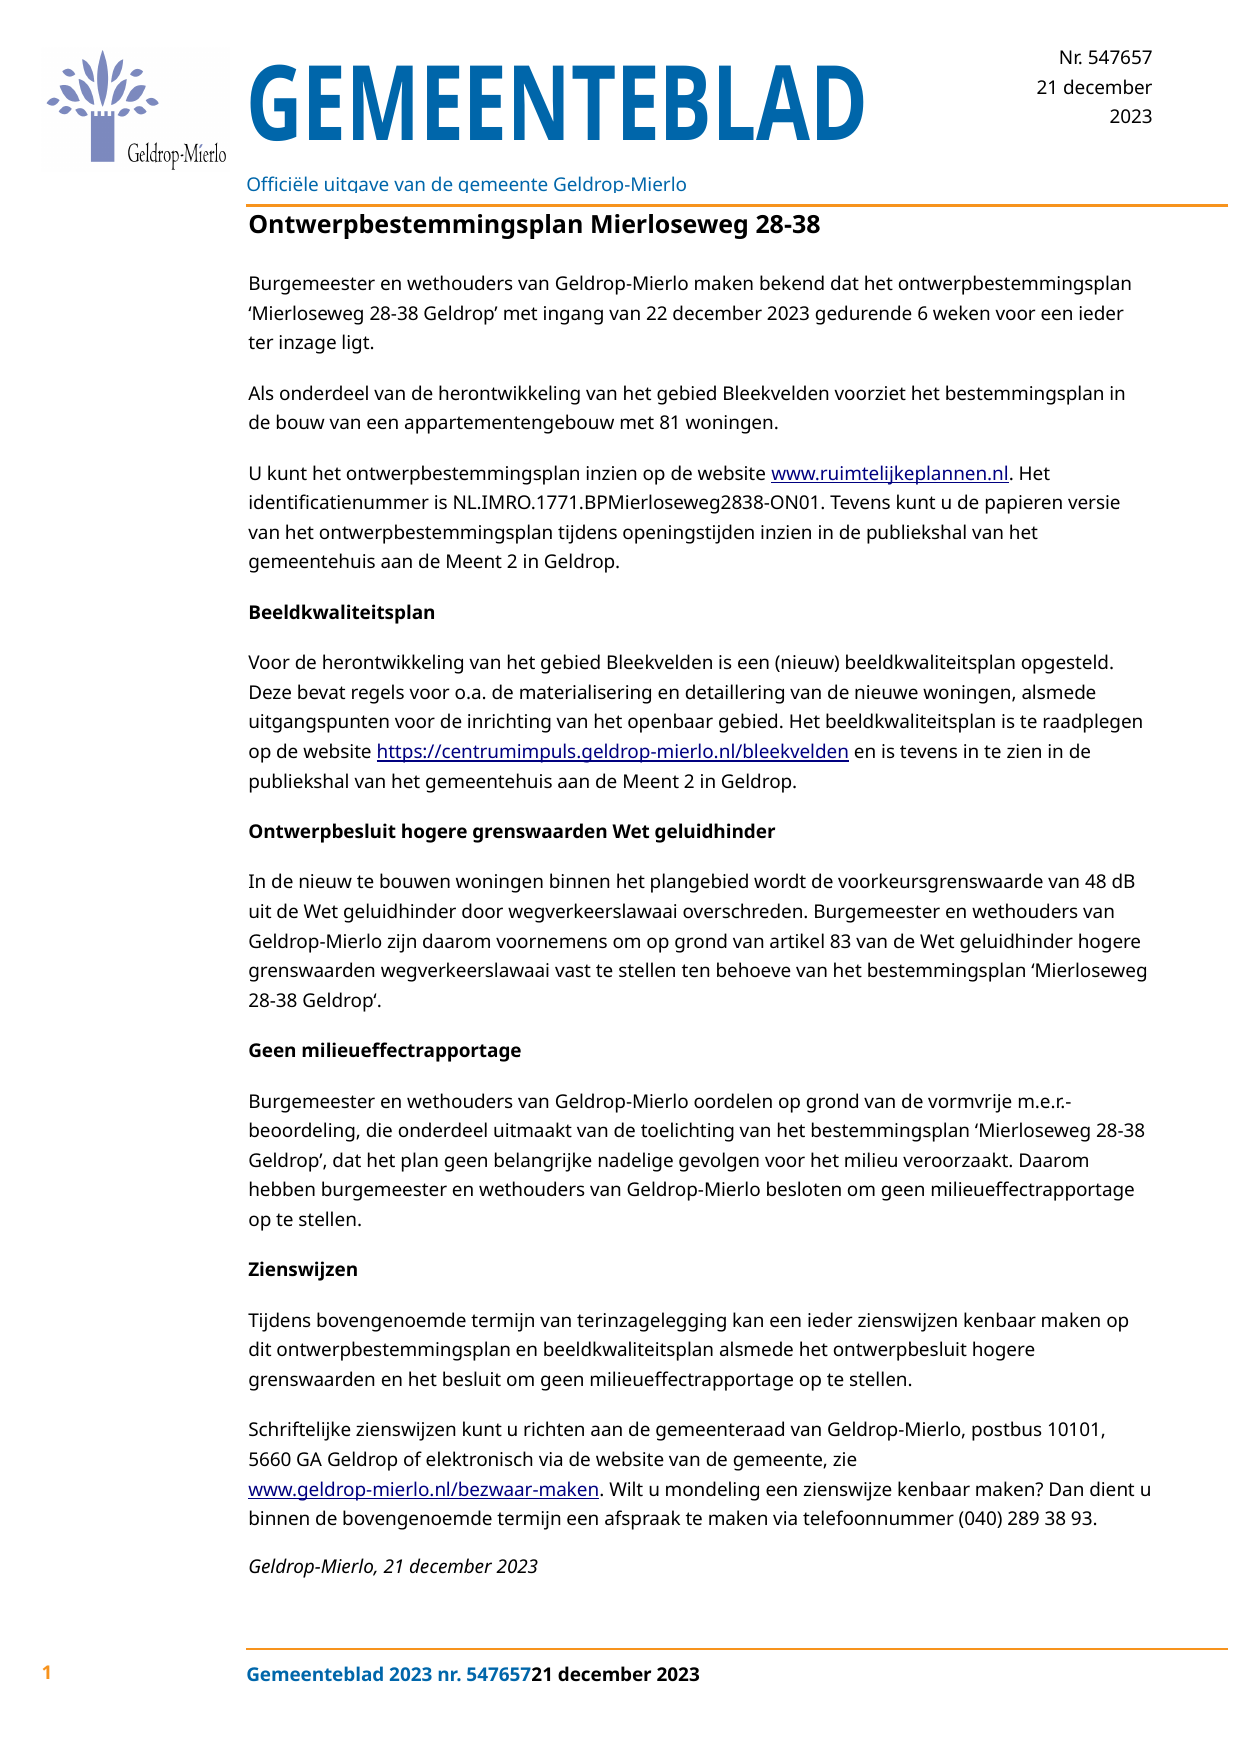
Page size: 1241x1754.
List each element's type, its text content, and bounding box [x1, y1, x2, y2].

picture [41, 47, 231, 172]
text Tijdens bovengenoemde termijn van terinzagelegging kan een ieder zienswijzen kenbaar maken op dit ontwerpbestemmingsplan en beeldkwaliteitsplan alsmede het ontwerpbesluit hogere grenswaarden en het besluit om geen milieueffectrapportage op te stellen. [248, 1307, 1152, 1392]
text Burgemeester en wethouders van Geldrop-Mierlo oordelen op grond van de vormvrije m.e.r.-beoordeling, die onderdeel uitmaakt van de toelichting van het bestemmingsplan ‘Mierloseweg 28-38 Geldrop’, dat het plan geen belangrijke nadelige gevolgen voor het milieu veroorzaakt. Daarom hebben burgemeester en wethouders van Geldrop-Mierlo besloten om geen milieueffectrapportage op te stellen. [248, 1088, 1152, 1232]
text Ontwerpbestemmingsplan Mierloseweg 28-38 [248, 207, 1152, 241]
text Zienswijzen [248, 1257, 1152, 1282]
text U kunt het ontwerpbestemmingsplan inzien op de website www.ruimtelijkeplannen.nl. Het identificatienummer is NL.IMRO.1771.BPMierloseweg2838-ON01. Tevens kunt u de papieren versie van het ontwerpbestemmingsplan tijdens openingstijden inzien in de publiekshal van het gemeentehuis aan de Meent 2 in Geldrop. [248, 460, 1152, 574]
text Geldrop-Mierlo, 21 december 2023 [248, 1553, 1152, 1579]
text Als onderdeel van de herontwikkeling van het gebied Bleekvelden voorziet het bestemmingsplan in de bouw van een appartementengebouw met 81 woningen. [248, 380, 1152, 435]
text Voor de herontwikkeling van het gebied Bleekvelden is een (nieuw) beeldkwaliteitsplan opgesteld. Deze bevat regels voor o.a. de materialisering en detaillering van de nieuwe woningen, alsmede uitgangspunten voor de inrichting van het openbaar gebied. Het beeldkwaliteitsplan is te raadplegen op de website https://centrumimpuls.geldrop-mierlo.nl/bleekvelden en is tevens in te zien in de publiekshal van het gemeentehuis aan de Meent 2 in Geldrop. [248, 649, 1152, 793]
text Geen milieueffectrapportage [248, 1037, 1152, 1063]
text In de nieuw te bouwen woningen binnen het plangebied wordt de voorkeursgrenswaarde van 48 dB uit de Wet geluidhinder door wegverkeerslawaai overschreden. Burgemeester en wethouders van Geldrop-Mierlo zijn daarom voornemens om op grond van artikel 83 van de Wet geluidhinder hogere grenswaarden wegverkeerslawaai vast te stellen ten behoeve van het bestemmingsplan ‘Mierloseweg 28-38 Geldrop‘. [248, 869, 1152, 1013]
text Ontwerpbesluit hogere grenswaarden Wet geluidhinder [248, 818, 1152, 844]
text Burgemeester en wethouders van Geldrop-Mierlo maken bekend dat het ontwerpbestemmingsplan ‘Mierloseweg 28-38 Geldrop’ met ingang van 22 december 2023 gedurende 6 weken voor een ieder ter inzage ligt. [248, 270, 1152, 355]
text Schriftelijke zienswijzen kunt u richten aan de gemeenteraad van Geldrop-Mierlo, postbus 10101, 5660 GA Geldrop of elektronisch via de website van de gemeente, zie www.geldrop-mierlo.nl/bezwaar-maken. Wilt u mondeling een zienswijze kenbaar maken? Dan dient u binnen de bovengenoemde termijn een afspraak te maken via telefoonnummer (040) 289 38 93. [248, 1417, 1152, 1531]
text Beeldkwaliteitsplan [248, 599, 1152, 625]
